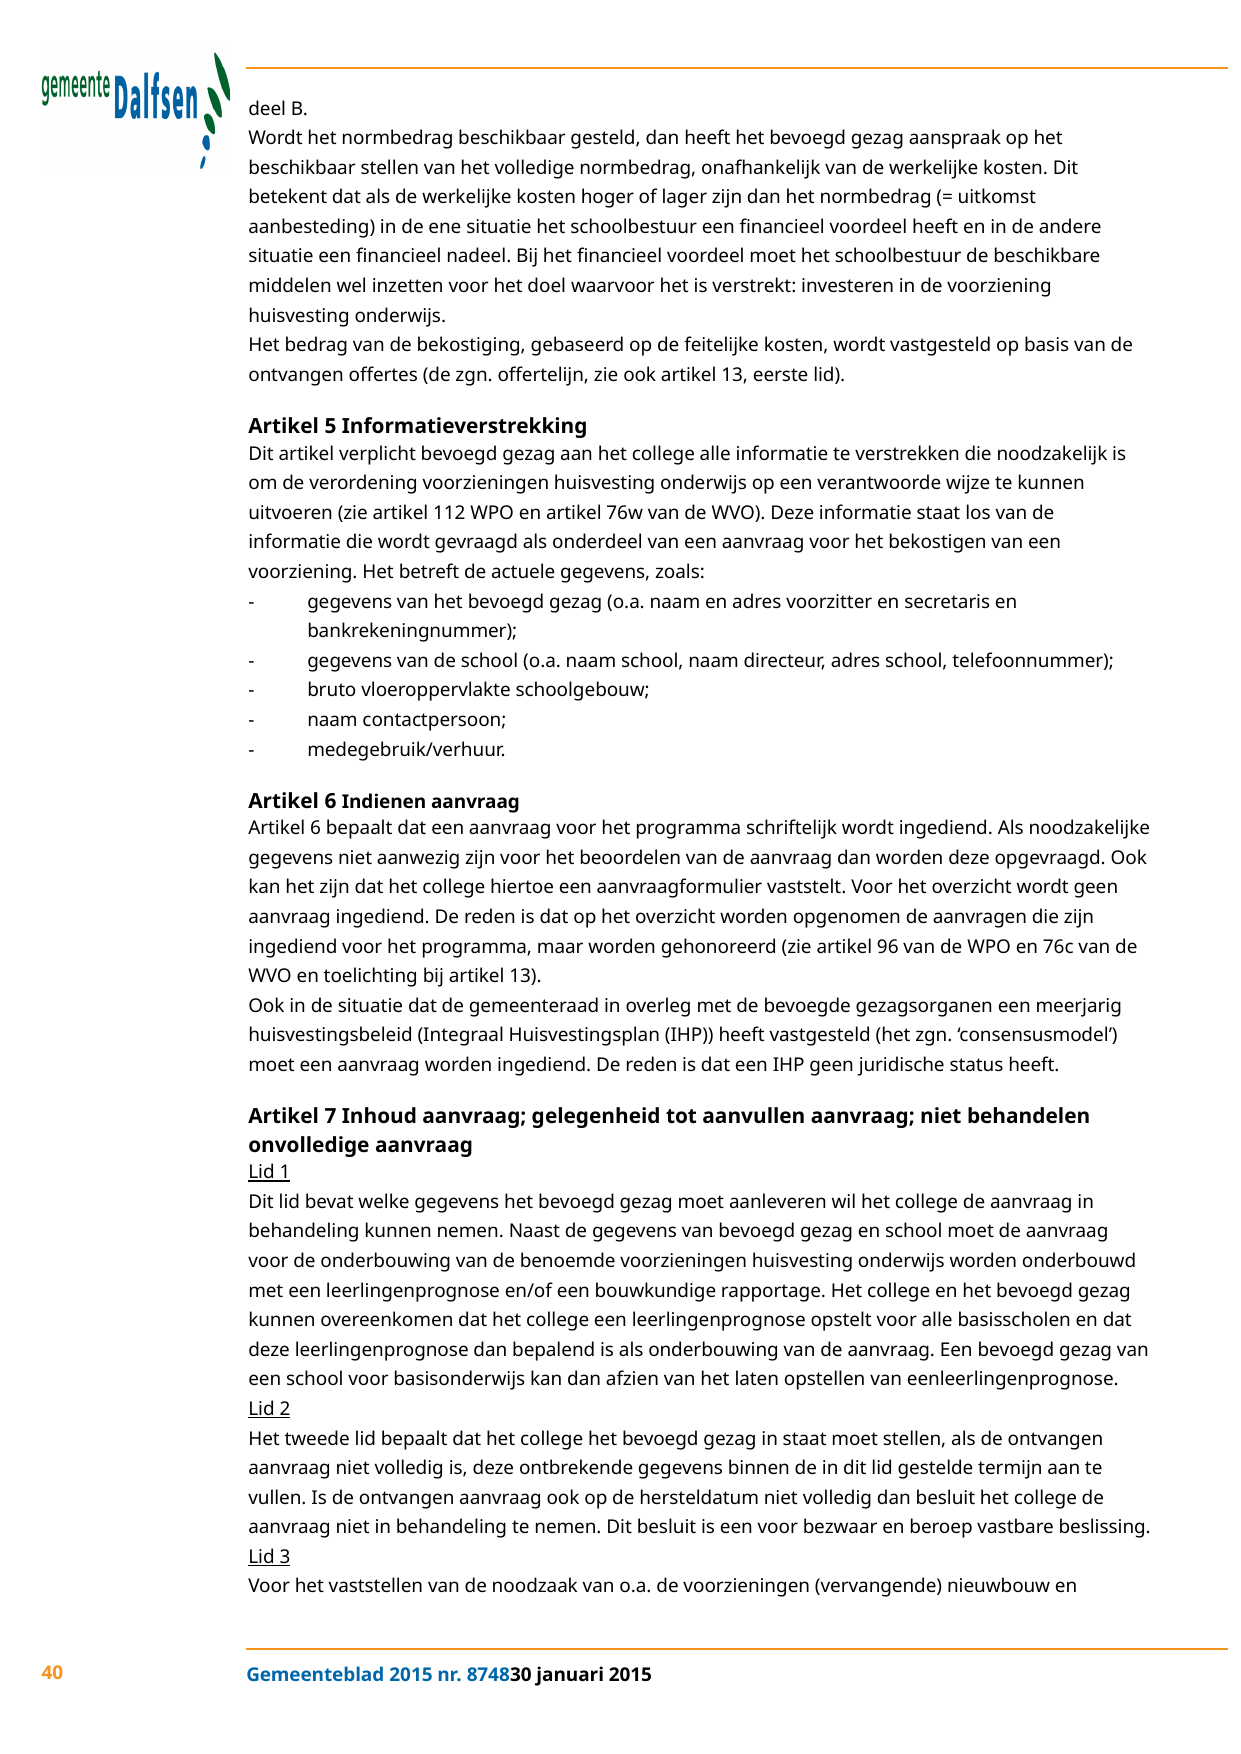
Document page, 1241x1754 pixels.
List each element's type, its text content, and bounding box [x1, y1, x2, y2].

list naam contactpersoon; [248, 706, 1152, 732]
picture [41, 47, 231, 172]
text Het bedrag van de bekostiging, gebaseerd op de feitelijke kosten, wordt vastgesteld op basis van de ontvangen offertes (de zgn. offertelijn, zie ook artikel 13, eerste lid). [248, 331, 1152, 387]
list gegevens van het bevoegd gezag (o.a. naam en adres voorzitter en secretaris en bankrekeningnummer); [248, 588, 1152, 643]
text Wordt het normbedrag beschikbaar gesteld, dan heeft het bevoegd gezag aanspraak op het beschikbaar stellen van het volledige normbedrag, onafhankelijk van de werkelijke kosten. Dit betekent dat als de werkelijke kosten hoger of lager zijn dan het normbedrag (= uitkomst aanbesteding) in de ene situatie het schoolbestuur een financieel voordeel heeft en in de andere situatie een financieel nadeel. Bij het financieel voordeel moet het schoolbestuur de beschikbare middelen wel inzetten voor het doel waarvoor het is verstrekt: investeren in de voorziening huisvesting onderwijs. [248, 124, 1152, 328]
text Ook in de situatie dat de gemeenteraad in overleg met de bevoegde gezagsorganen een meerjarig huisvestingsbeleid (Integraal Huisvestingsplan (IHP)) heeft vastgesteld (het zgn. ‘consensusmodel’) moet een aanvraag worden ingediend. De reden is dat een IHP geen juridische status heeft. [248, 992, 1152, 1077]
text Voor het vaststellen van de noodzaak van o.a. de voorzieningen (vervangende) nieuwbouw en [248, 1573, 1152, 1598]
list gegevens van de school (o.a. naam school, naam directeur, adres school, telefoonnummer); [248, 647, 1152, 673]
text Lid 1 [248, 1158, 1152, 1184]
text Dit lid bevat welke gegevens het bevoegd gezag moet aanleveren wil het college de aanvraag in behandeling kunnen nemen. Naast de gegevens van bevoegd gezag en school moet de aanvraag voor de onderbouwing van de benoemde voorzieningen huisvesting onderwijs worden onderbouwd met een leerlingenprognose en/of een bouwkundige rapportage. Het college en het bevoegd gezag kunnen overeenkomen dat het college een leerlingenprognose opstelt voor alle basisscholen en dat deze leerlingenprognose dan bepalend is als onderbouwing van de aanvraag. Een bevoegd gezag van een school voor basisonderwijs kan dan afzien van het laten opstellen van eenleerlingenprognose. [248, 1188, 1152, 1391]
text Artikel 6 bepaalt dat een aanvraag voor het programma schriftelijk wordt ingediend. Als noodzakelijke gegevens niet aanwezig zijn voor het beoordelen van de aanvraag dan worden deze opgevraagd. Ook kan het zijn dat het college hiertoe een aanvraagformulier vaststelt. Voor het overzicht wordt geen aanvraag ingediend. De reden is dat op het overzicht worden opgenomen de aanvragen die zijn ingediend voor het programma, maar worden gehonoreerd (zie artikel 96 van de WPO en 76c van de WVO en toelichting bij artikel 13). [248, 814, 1152, 988]
text Lid 2 [248, 1395, 1152, 1421]
text Artikel 5 Informatieverstrekking [248, 411, 1152, 440]
text Dit artikel verplicht bevoegd gezag aan het college alle informatie te verstrekken die noodzakelijk is om de verordening voorzieningen huisvesting onderwijs op een verantwoorde wijze te kunnen uitvoeren (zie artikel 112 WPO en artikel 76w van de WVO). Deze informatie staat los van de informatie die wordt gevraagd als onderdeel van een aanvraag voor het bekostigen van een voorziening. Het betreft de actuele gegevens, zoals: [248, 440, 1152, 584]
text Artikel 6 Indienen aanvraag [248, 786, 1152, 814]
list bruto vloeroppervlakte schoolgebouw; [248, 677, 1152, 702]
text Lid 3 [248, 1543, 1152, 1569]
list medegebruik/verhuur. [248, 736, 1152, 761]
text deel B. [248, 95, 1152, 121]
text Artikel 7 Inhoud aanvraag; gelegenheid tot aanvullen aanvraag; niet behandelen onvolledige aanvraag [248, 1102, 1152, 1158]
text Het tweede lid bepaalt dat het college het bevoegd gezag in staat moet stellen, als de ontvangen aanvraag niet volledig is, deze ontbrekende gegevens binnen de in dit lid gestelde termijn aan te vullen. Is de ontvangen aanvraag ook op de hersteldatum niet volledig dan besluit het college de aanvraag niet in behandeling te nemen. Dit besluit is een voor bezwaar en beroep vastbare beslissing. [248, 1425, 1152, 1539]
